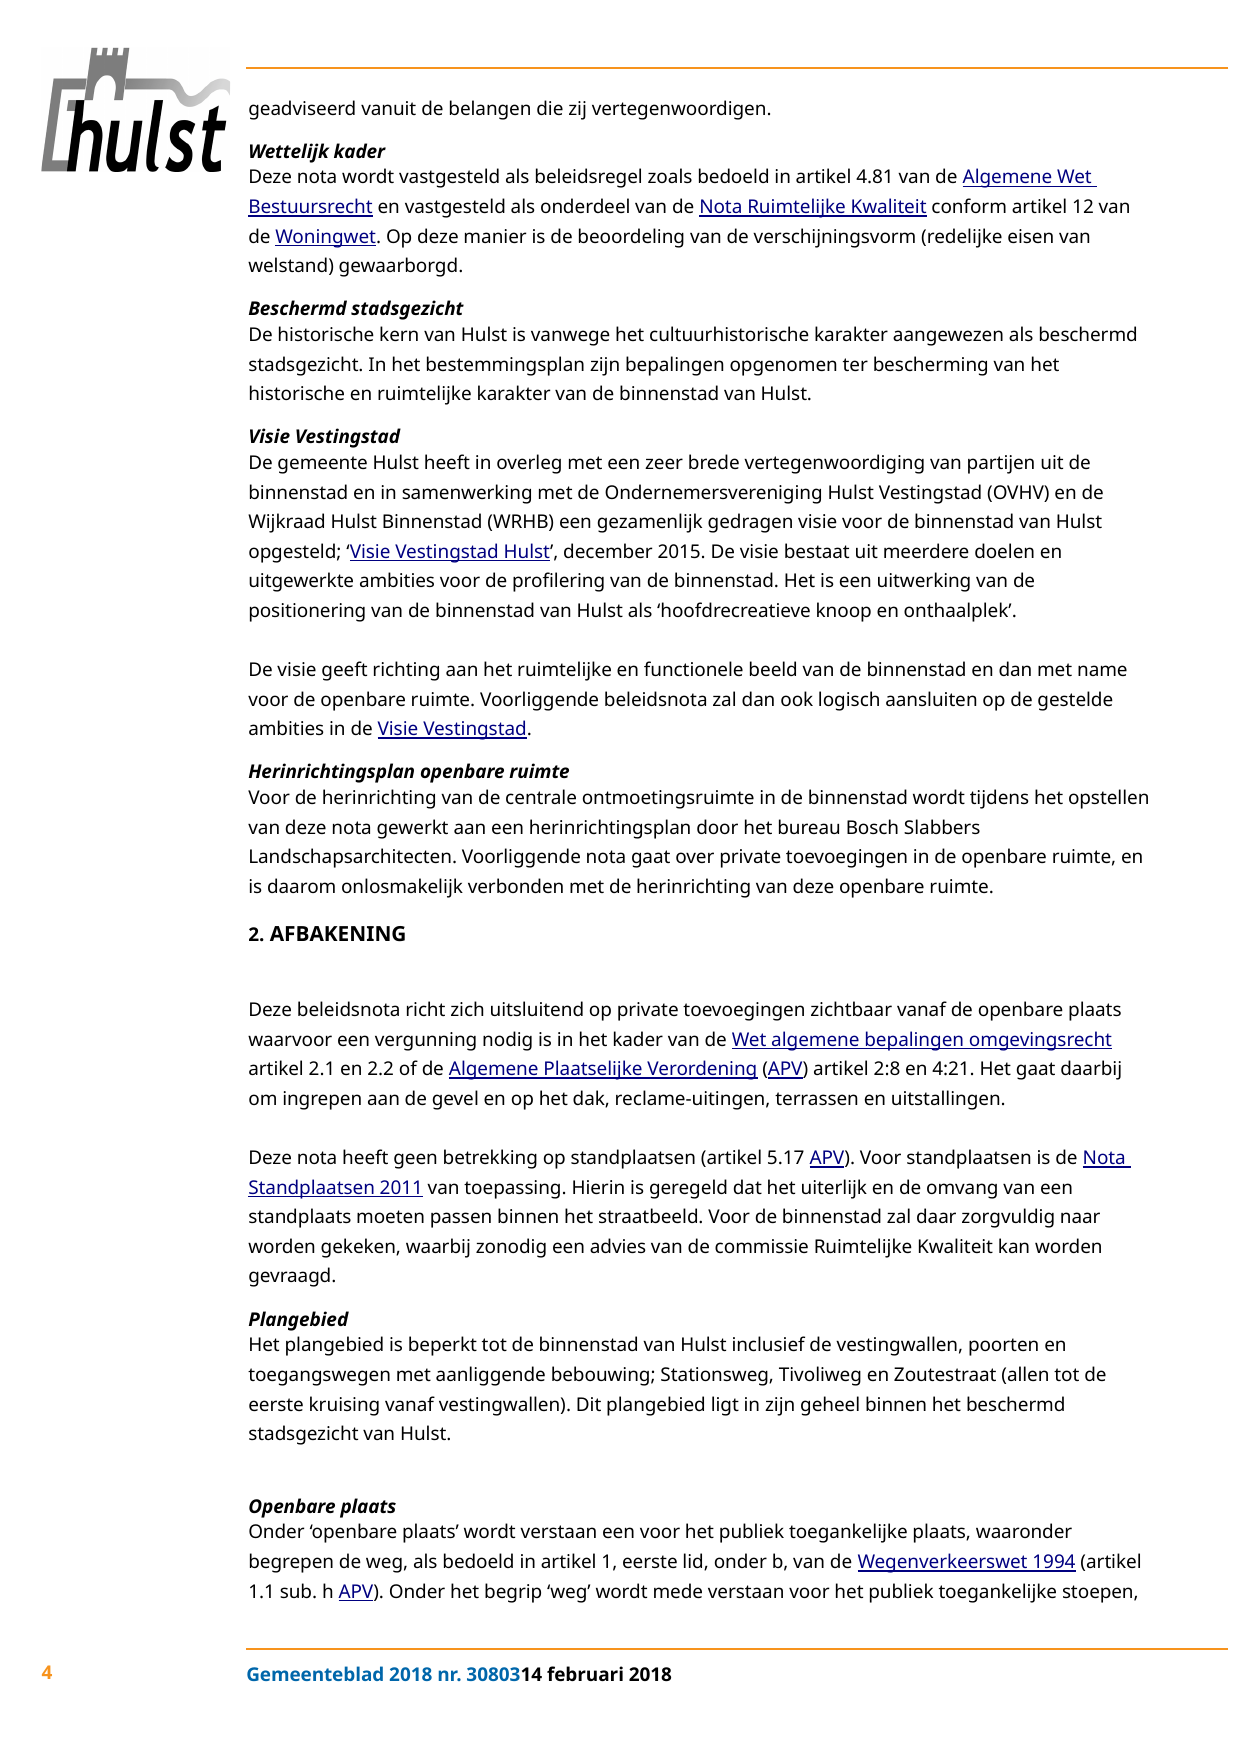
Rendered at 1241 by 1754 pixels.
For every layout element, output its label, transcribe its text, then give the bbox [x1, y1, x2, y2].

text Beschermd stadsgezicht [248, 296, 1152, 321]
text Onder ‘openbare plaats’ wordt verstaan een voor het publiek toegankelijke plaats, waaronder begrepen de weg, als bedoeld in artikel 1, eerste lid, onder b, van de Wegenverkeerswet 1994 (artikel 1.1 sub. h APV). Onder het begrip ‘weg’ wordt mede verstaan voor het publiek toegankelijke stoepen, [248, 1519, 1152, 1604]
text Deze nota wordt vastgesteld als beleidsregel zoals bedoeld in artikel 4.81 van de Algemene Wet Bestuursrecht en vastgesteld als onderdeel van de Nota Ruimtelijke Kwaliteit conform artikel 12 van de Woningwet. Op deze manier is de beoordeling van de verschijningsvorm (redelijke eisen van welstand) gewaarborgd. [248, 164, 1152, 278]
text De historische kern van Hulst is vanwege het cultuurhistorische karakter aangewezen als beschermd stadsgezicht. In het bestemmingsplan zijn bepalingen opgenomen ter bescherming van het historische en ruimtelijke karakter van de binnenstad van Hulst. [248, 321, 1152, 406]
text geadviseerd vanuit de belangen die zij vertegenwoordigen. [248, 95, 1152, 121]
text Het plangebied is beperkt tot de binnenstad van Hulst inclusief de vestingwallen, poorten en toegangswegen met aanliggende bebouwing; Stationsweg, Tivoliweg en Zoutestraat (allen tot de eerste kruising vanaf vestingwallen). Dit plangebied ligt in zijn geheel binnen het beschermd stadsgezicht van Hulst. [248, 1332, 1152, 1446]
text Deze beleidsnota richt zich uitsluitend op private toevoegingen zichtbaar vanaf de openbare plaats waarvoor een vergunning nodig is in het kader van de Wet algemene bepalingen omgevingsrecht artikel 2.1 en 2.2 of de Algemene Plaatselijke Verordening (APV) artikel 2:8 en 4:21. Het gaat daarbij om ingrepen aan de gevel en op het dak, reclame-uitingen, terrassen en uitstallingen. [248, 996, 1152, 1111]
text Herinrichtingsplan openbare ruimte [248, 759, 1152, 784]
text De visie geeft richting aan het ruimtelijke en functionele beeld van de binnenstad en dan met name voor de openbare ruimte. Voorliggende beleidsnota zal dan ook logisch aansluiten op de gestelde ambities in de Visie Vestingstad. [248, 656, 1152, 741]
text De gemeente Hulst heeft in overleg met een zeer brede vertegenwoordiging van partijen uit de binnenstad en in samenwerking met de Ondernemersvereniging Hulst Vestingstad (OVHV) en de Wijkraad Hulst Binnenstad (WRHB) een gezamenlijk gedragen visie voor de binnenstad van Hulst opgesteld; ‘Visie Vestingstad Hulst’, december 2015. De visie bestaat uit meerdere doelen en uitgewerkte ambities voor de profilering van de binnenstad. Het is een uitwerking van de positionering van de binnenstad van Hulst als ‘hoofdrecreatieve knoop en onthaalplek’. [248, 449, 1152, 623]
text 2. AFBAKENING [248, 919, 1152, 947]
text Visie Vestingstad [248, 423, 1152, 449]
text Wettelijk kader [248, 138, 1152, 164]
text Deze nota heeft geen betrekking op standplaatsen (artikel 5.17 APV). Voor standplaatsen is de Nota Standplaatsen 2011 van toepassing. Hierin is geregeld dat het uiterlijk en de omvang van een standplaats moeten passen binnen het straatbeeld. Voor de binnenstad zal daar zorgvuldig naar worden gekeken, waarbij zonodig een advies van de commissie Ruimtelijke Kwaliteit kan worden gevraagd. [248, 1144, 1152, 1288]
text Openbare plaats [248, 1493, 1152, 1519]
picture [41, 47, 231, 172]
text Voor de herinrichting van de centrale ontmoetingsruimte in de binnenstad wordt tijdens het opstellen van deze nota gewerkt aan een herinrichtingsplan door het bureau Bosch Slabbers Landschapsarchitecten. Voorliggende nota gaat over private toevoegingen in de openbare ruimte, en is daarom onlosmakelijk verbonden met de herinrichting van deze openbare ruimte. [248, 784, 1152, 899]
text Plangebied [248, 1306, 1152, 1332]
